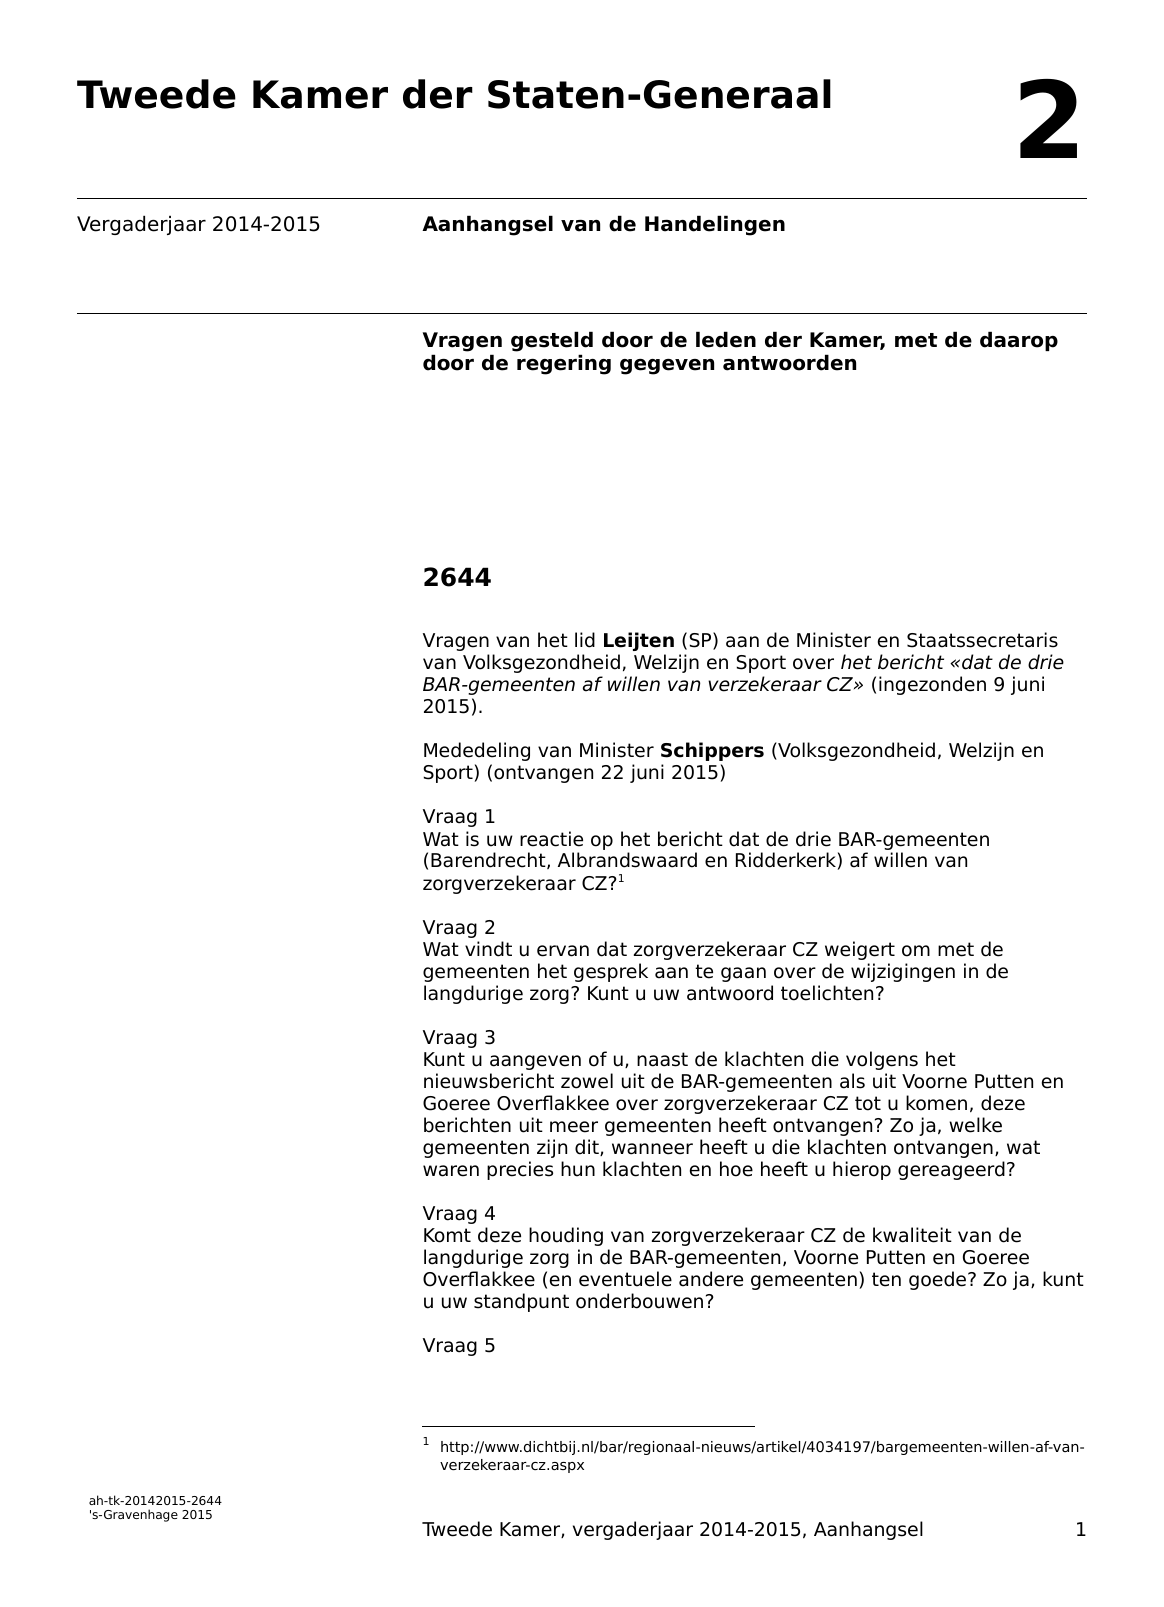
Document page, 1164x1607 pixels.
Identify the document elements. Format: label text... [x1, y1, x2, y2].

text Vraag 1 [422, 806, 1087, 828]
text Vragen van het lid Leijten (SP) aan de Minister en Staatssecretaris van Volksgezondheid, Welzijn en Sport over het bericht «dat de drie BAR-gemeenten af willen van verzekeraar CZ» (ingezonden 9 juni 2015). [422, 630, 1087, 718]
text Vraag 5 [422, 1335, 1087, 1357]
table_cell Aanhangsel van de Handelingen [422, 199, 1087, 313]
text Wat vindt u ervan dat zorgverzekeraar CZ weigert om met de gemeenten het gesprek aan te gaan over de wijzigingen in de langdurige zorg? Kunt u uw antwoord toelichten? [422, 938, 1087, 1004]
table_cell [77, 314, 422, 375]
text Vraag 3 [422, 1027, 1087, 1049]
text Mededeling van Minister Schippers (Volksgezondheid, Welzijn en Sport) (ontvangen 22 juni 2015) [422, 740, 1087, 784]
text 2644 [422, 563, 1087, 592]
text http://www.dichtbij.nl/bar/regionaal-nieuws/artikel/4034197/bargemeenten-willen-af-van-verzekeraar-cz.aspx [422, 1435, 1087, 1474]
table_header 2 [886, 59, 1087, 198]
text Vraag 2 [422, 917, 1087, 938]
table_header Tweede Kamer der Staten-Generaal [77, 59, 886, 198]
text Vraag 4 [422, 1203, 1087, 1225]
text Komt deze houding van zorgverzekeraar CZ de kwaliteit van de langdurige zorg in de BAR-gemeenten, Voorne Putten en Goeree Overflakkee (en eventuele andere gemeenten) ten goede? Zo ja, kunt u uw standpunt onderbouwen? [422, 1225, 1087, 1313]
text Wat is uw reactie op het bericht dat de drie BAR-gemeenten (Barendrecht, Albrandswaard en Ridderkerk) af willen van zorgverzekeraar CZ? [422, 828, 1087, 894]
table_cell Vragen gesteld door de leden der Kamer, met de daarop door de regering gegeven antwoorden [422, 314, 1087, 375]
text Kunt u aangeven of u, naast de klachten die volgens het nieuwsbericht zowel uit de BAR-gemeenten als uit Voorne Putten en Goeree Overflakkee over zorgverzekeraar CZ tot u komen, deze berichten uit meer gemeenten heeft ontvangen? Zo ja, welke gemeenten zijn dit, wanneer heeft u die klachten ontvangen, wat waren precies hun klachten en hoe heeft u hierop gereageerd? [422, 1049, 1087, 1181]
text ah-tk-20142015-2644 [88, 1494, 323, 1508]
text 's-Gravenhage 2015 [88, 1508, 323, 1522]
table_cell Vergaderjaar 2014-2015 [77, 199, 422, 313]
